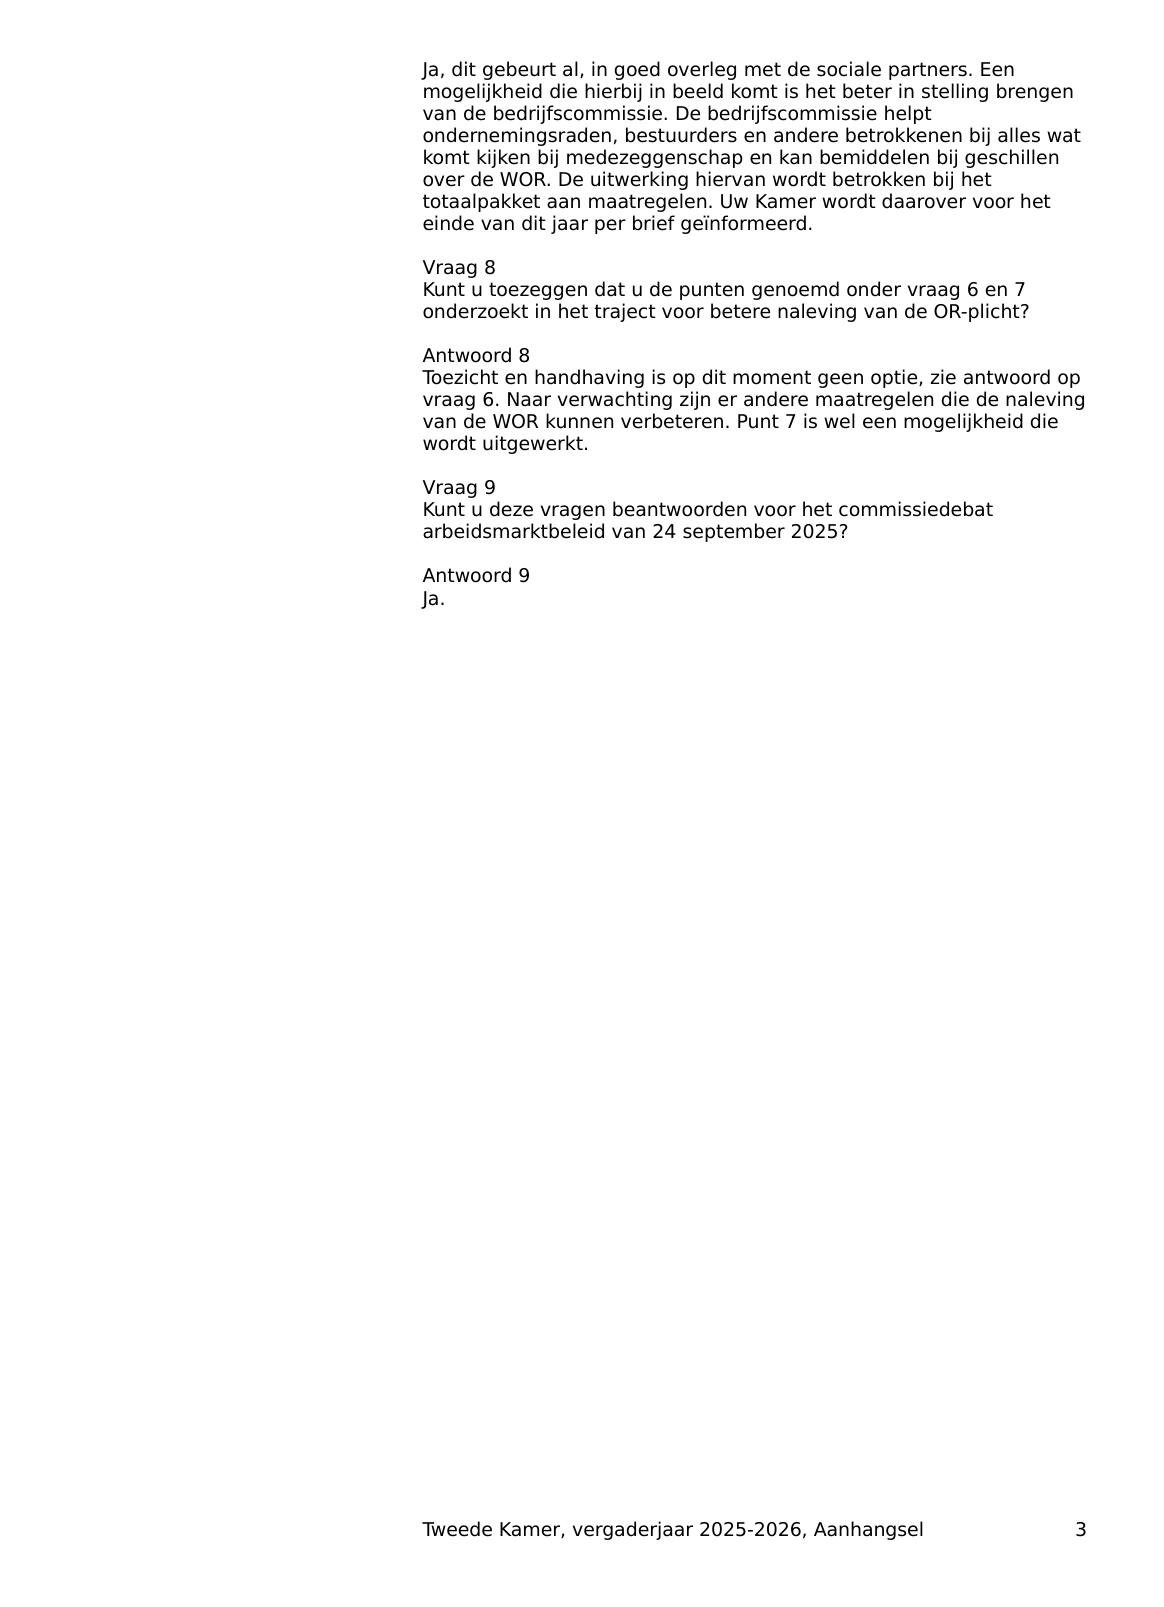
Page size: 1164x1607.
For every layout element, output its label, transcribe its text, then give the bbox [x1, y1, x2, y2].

text Ja, dit gebeurt al, in goed overleg met de sociale partners. Een mogelijkheid die hierbij in beeld komt is het beter in stelling brengen van de bedrijfscommissie. De bedrijfscommissie helpt ondernemingsraden, bestuurders en andere betrokkenen bij alles wat komt kijken bij medezeggenschap en kan bemiddelen bij geschillen over de WOR. De uitwerking hiervan wordt betrokken bij het totaalpakket aan maatregelen. Uw Kamer wordt daarover voor het einde van dit jaar per brief geïnformeerd. [422, 59, 1087, 235]
text Antwoord 8 [422, 345, 1087, 367]
text Kunt u deze vragen beantwoorden voor het commissiedebat arbeidsmarktbeleid van 24 september 2025? [422, 499, 1087, 543]
text Toezicht en handhaving is op dit moment geen optie, zie antwoord op vraag 6. Naar verwachting zijn er andere maatregelen die de naleving van de WOR kunnen verbeteren. Punt 7 is wel een mogelijkheid die wordt uitgewerkt. [422, 367, 1087, 455]
text Kunt u toezeggen dat u de punten genoemd onder vraag 6 en 7 onderzoekt in het traject voor betere naleving van de OR-plicht? [422, 279, 1087, 323]
text Vraag 9 [422, 477, 1087, 499]
text Vraag 8 [422, 257, 1087, 279]
text Antwoord 9 [422, 565, 1087, 587]
text Ja. [422, 587, 1087, 609]
